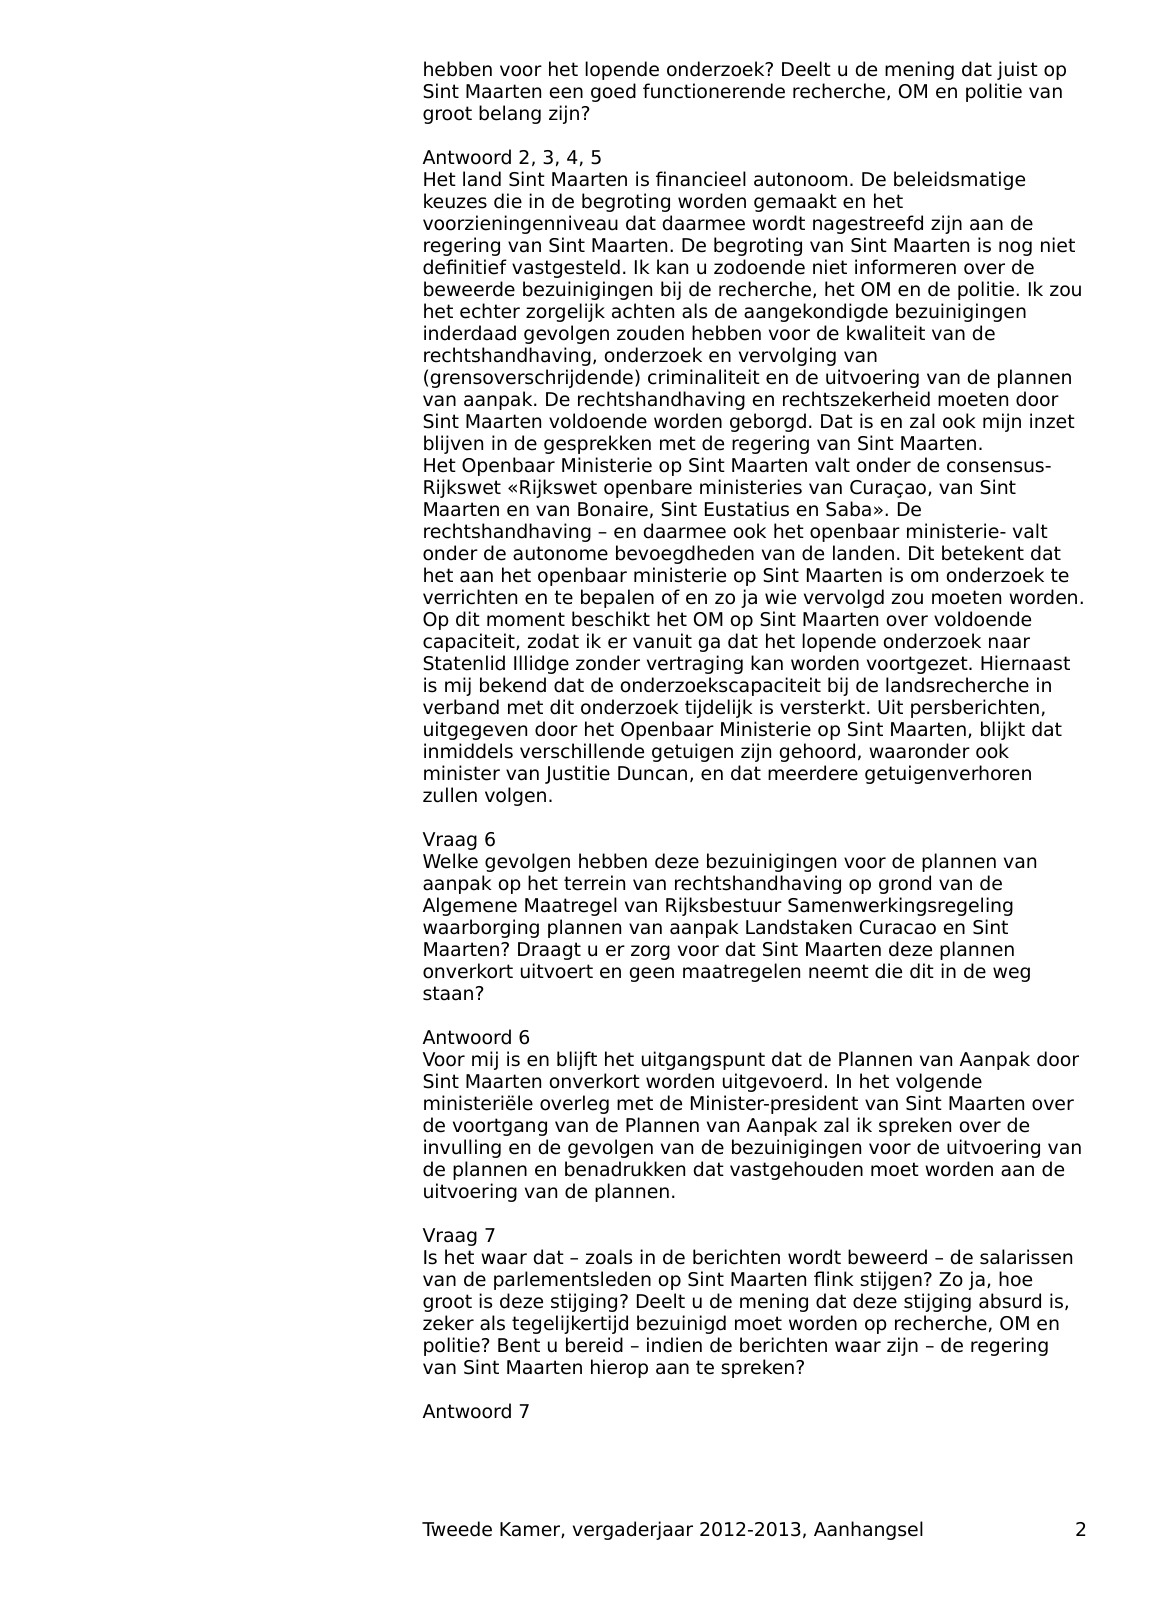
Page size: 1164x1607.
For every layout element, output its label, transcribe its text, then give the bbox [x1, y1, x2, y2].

text Vraag 7 [422, 1225, 1087, 1247]
text Is het waar dat – zoals in de berichten wordt beweerd – de salarissen van de parlementsleden op Sint Maarten flink stijgen? Zo ja, hoe groot is deze stijging? Deelt u de mening dat deze stijging absurd is, zeker als tegelijkertijd bezuinigd moet worden op recherche, OM en politie? Bent u bereid – indien de berichten waar zijn – de regering van Sint Maarten hierop aan te spreken? [422, 1247, 1087, 1379]
text Welke gevolgen hebben deze bezuinigingen voor de plannen van aanpak op het terrein van rechtshandhaving op grond van de Algemene Maatregel van Rijksbestuur Samenwerkingsregeling waarborging plannen van aanpak Landstaken Curacao en Sint Maarten? Draagt u er zorg voor dat Sint Maarten deze plannen onverkort uitvoert en geen maatregelen neemt die dit in de weg staan? [422, 851, 1087, 1004]
text hebben voor het lopende onderzoek? Deelt u de mening dat juist op Sint Maarten een goed functionerende recherche, OM en politie van groot belang zijn? [422, 59, 1087, 125]
text Het land Sint Maarten is financieel autonoom. De beleidsmatige keuzes die in de begroting worden gemaakt en het voorzieningenniveau dat daarmee wordt nagestreefd zijn aan de regering van Sint Maarten. De begroting van Sint Maarten is nog niet definitief vastgesteld. Ik kan u zodoende niet informeren over de beweerde bezuinigingen bij de recherche, het OM en de politie. Ik zou het echter zorgelijk achten als de aangekondigde bezuinigingen inderdaad gevolgen zouden hebben voor de kwaliteit van de rechtshandhaving, onderzoek en vervolging van (grensoverschrijdende) criminaliteit en de uitvoering van de plannen van aanpak. De rechtshandhaving en rechtszekerheid moeten door Sint Maarten voldoende worden geborgd. Dat is en zal ook mijn inzet blijven in de gesprekken met de regering van Sint Maarten. [422, 169, 1087, 455]
text Antwoord 7 [422, 1401, 1087, 1423]
text Voor mij is en blijft het uitgangspunt dat de Plannen van Aanpak door Sint Maarten onverkort worden uitgevoerd. In het volgende ministeriële overleg met de Minister-president van Sint Maarten over de voortgang van de Plannen van Aanpak zal ik spreken over de invulling en de gevolgen van de bezuinigingen voor de uitvoering van de plannen en benadrukken dat vastgehouden moet worden aan de uitvoering van de plannen. [422, 1049, 1087, 1203]
text Op dit moment beschikt het OM op Sint Maarten over voldoende capaciteit, zodat ik er vanuit ga dat het lopende onderzoek naar Statenlid Illidge zonder vertraging kan worden voortgezet. Hiernaast is mij bekend dat de onderzoekscapaciteit bij de landsrecherche in verband met dit onderzoek tijdelijk is versterkt. Uit persberichten, uitgegeven door het Openbaar Ministerie op Sint Maarten, blijkt dat inmiddels verschillende getuigen zijn gehoord, waaronder ook minister van Justitie Duncan, en dat meerdere getuigenverhoren zullen volgen. [422, 609, 1087, 807]
text Antwoord 2, 3, 4, 5 [422, 147, 1087, 169]
text Vraag 6 [422, 829, 1087, 851]
text Antwoord 6 [422, 1027, 1087, 1049]
text Het Openbaar Ministerie op Sint Maarten valt onder de consensus-Rijkswet «Rijkswet openbare ministeries van Curaçao, van Sint Maarten en van Bonaire, Sint Eustatius en Saba». De rechtshandhaving – en daarmee ook het openbaar ministerie- valt onder de autonome bevoegdheden van de landen. Dit betekent dat het aan het openbaar ministerie op Sint Maarten is om onderzoek te verrichten en te bepalen of en zo ja wie vervolgd zou moeten worden. [422, 455, 1087, 609]
